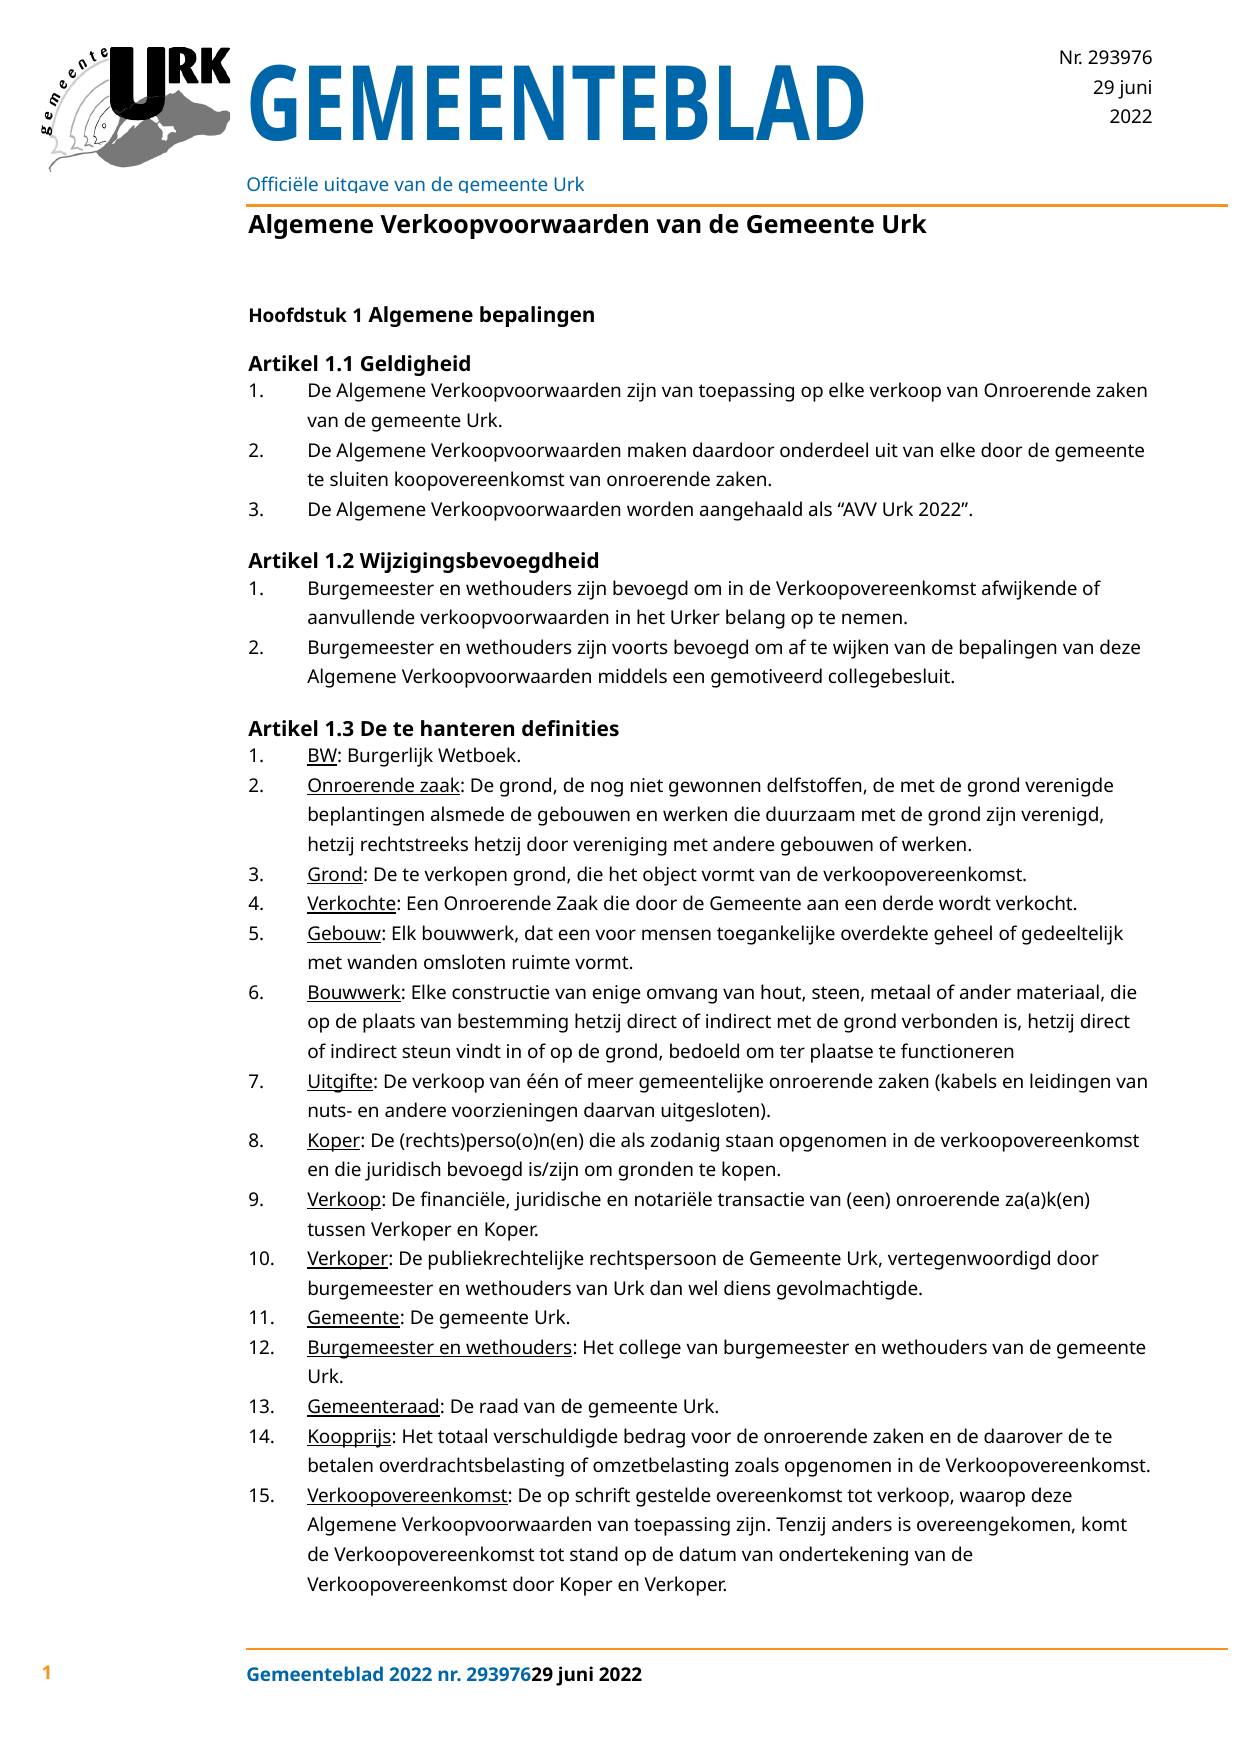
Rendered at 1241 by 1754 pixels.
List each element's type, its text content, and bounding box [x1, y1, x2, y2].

list Verkoopovereenkomst: De op schrift gestelde overeenkomst tot verkoop, waarop deze Algemene Verkoopvoorwaarden van toepassing zijn. Tenzij anders is overeengekomen, komt de Verkoopovereenkomst tot stand op de datum van ondertekening van de Verkoopovereenkomst door Koper en Verkoper. [248, 1482, 1152, 1596]
list Verkoper: De publiekrechtelijke rechtspersoon de Gemeente Urk, vertegenwoordigd door burgemeester en wethouders van Urk dan wel diens gevolmachtigde. [248, 1245, 1152, 1301]
list Gebouw: Elk bouwwerk, dat een voor mensen toegankelijke overdekte geheel of gedeeltelijk met wanden omsloten ruimte vormt. [248, 920, 1152, 975]
list Grond: De te verkopen grond, die het object vormt van de verkoopovereenkomst. [248, 861, 1152, 886]
text Artikel 1.3 De te hanteren definities [248, 714, 1152, 742]
text Algemene Verkoopvoorwaarden van de Gemeente Urk [248, 207, 1152, 241]
list Koopprijs: Het totaal verschuldigde bedrag voor de onroerende zaken en de daarover de te betalen overdrachtsbelasting of omzetbelasting zoals opgenomen in de Verkoopovereenkomst. [248, 1423, 1152, 1478]
list Burgemeester en wethouders zijn voorts bevoegd om af te wijken van de bepalingen van deze Algemene Verkoopvoorwaarden middels een gemotiveerd collegebesluit. [248, 634, 1152, 689]
list Koper: De (rechts)perso(o)n(en) die als zodanig staan opgenomen in de verkoopovereenkomst en die juridisch bevoegd is/zijn om gronden te kopen. [248, 1127, 1152, 1182]
list De Algemene Verkoopvoorwaarden worden aangehaald als “AVV Urk 2022”. [248, 496, 1152, 522]
list Burgemeester en wethouders: Het college van burgemeester en wethouders van de gemeente Urk. [248, 1334, 1152, 1389]
list Verkochte: Een Onroerende Zaak die door de Gemeente aan een derde wordt verkocht. [248, 890, 1152, 916]
list Burgemeester en wethouders zijn bevoegd om in de Verkoopovereenkomst afwijkende of aanvullende verkoopvoorwaarden in het Urker belang op te nemen. [248, 575, 1152, 630]
list De Algemene Verkoopvoorwaarden zijn van toepassing op elke verkoop van Onroerende zaken van de gemeente Urk. [248, 378, 1152, 433]
list Bouwwerk: Elke constructie van enige omvang van hout, steen, metaal of ander materiaal, die op de plaats van bestemming hetzij direct of indirect met de grond verbonden is, hetzij direct of indirect steun vindt in of op de grond, bedoeld om ter plaatse te functioneren [248, 979, 1152, 1064]
picture [41, 47, 231, 172]
list Onroerende zaak: De grond, de nog niet gewonnen delfstoffen, de met de grond verenigde beplantingen alsmede de gebouwen en werken die duurzaam met de grond zijn verenigd, hetzij rechtstreeks hetzij door vereniging met andere gebouwen of werken. [248, 772, 1152, 857]
list BW: Burgerlijk Wetboek. [248, 742, 1152, 768]
list Verkoop: De financiële, juridische en notariële transactie van (een) onroerende za(a)k(en) tussen Verkoper en Koper. [248, 1186, 1152, 1241]
text Hoofdstuk 1 Algemene bepalingen [248, 300, 1152, 328]
text Artikel 1.2 Wijzigingsbevoegdheid [248, 546, 1152, 575]
list Uitgifte: De verkoop van één of meer gemeentelijke onroerende zaken (kabels en leidingen van nuts- en andere voorzieningen daarvan uitgesloten). [248, 1068, 1152, 1123]
list Gemeente: De gemeente Urk. [248, 1304, 1152, 1330]
list Gemeenteraad: De raad van de gemeente Urk. [248, 1393, 1152, 1419]
text Artikel 1.1 Geldigheid [248, 349, 1152, 378]
list De Algemene Verkoopvoorwaarden maken daardoor onderdeel uit van elke door de gemeente te sluiten koopovereenkomst van onroerende zaken. [248, 437, 1152, 492]
